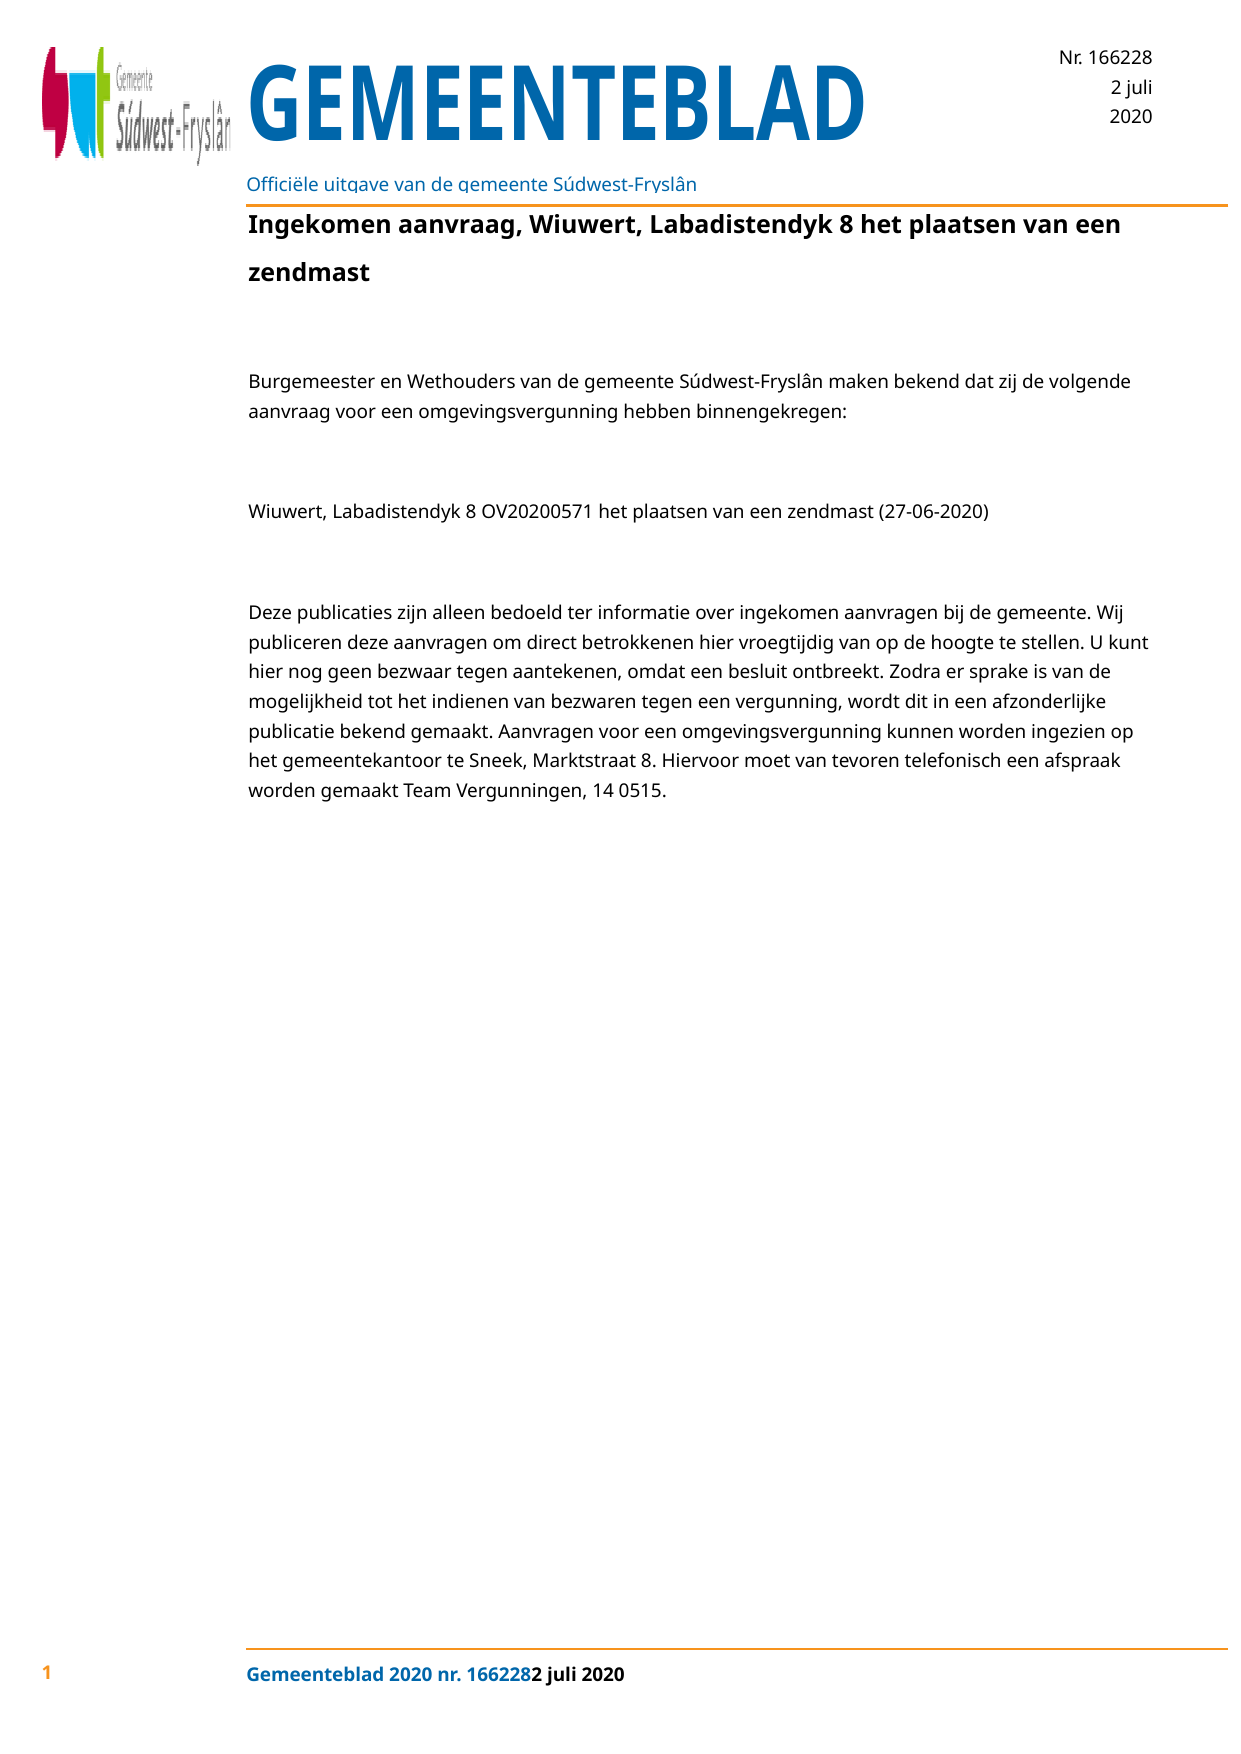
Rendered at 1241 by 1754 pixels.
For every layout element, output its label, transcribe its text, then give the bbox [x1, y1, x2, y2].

text Wiuwert, Labadistendyk 8 OV20200571 het plaatsen van een zendmast (27-06-2020) [248, 499, 1152, 524]
picture [41, 47, 231, 172]
text Deze publicaties zijn alleen bedoeld ter informatie over ingekomen aanvragen bij de gemeente. Wij publiceren deze aanvragen om direct betrokkenen hier vroegtijdig van op de hoogte te stellen. U kunt hier nog geen bezwaar tegen aantekenen, omdat een besluit ontbreekt. Zodra er sprake is van de mogelijkheid tot het indienen van bezwaren tegen een vergunning, wordt dit in een afzonderlijke publicatie bekend gemaakt. Aanvragen voor een omgevingsvergunning kunnen worden ingezien op het gemeentekantoor te Sneek, Marktstraat 8. Hiervoor moet van tevoren telefonisch een afspraak worden gemaakt Team Vergunningen, 14 0515. [248, 599, 1152, 803]
text Ingekomen aanvraag, Wiuwert, Labadistendyk 8 het plaatsen van een zendmast [248, 207, 1152, 288]
text Burgemeester en Wethouders van de gemeente Súdwest-Fryslân maken bekend dat zij de volgende aanvraag voor een omgevingsvergunning hebben binnengekregen: [248, 368, 1152, 424]
